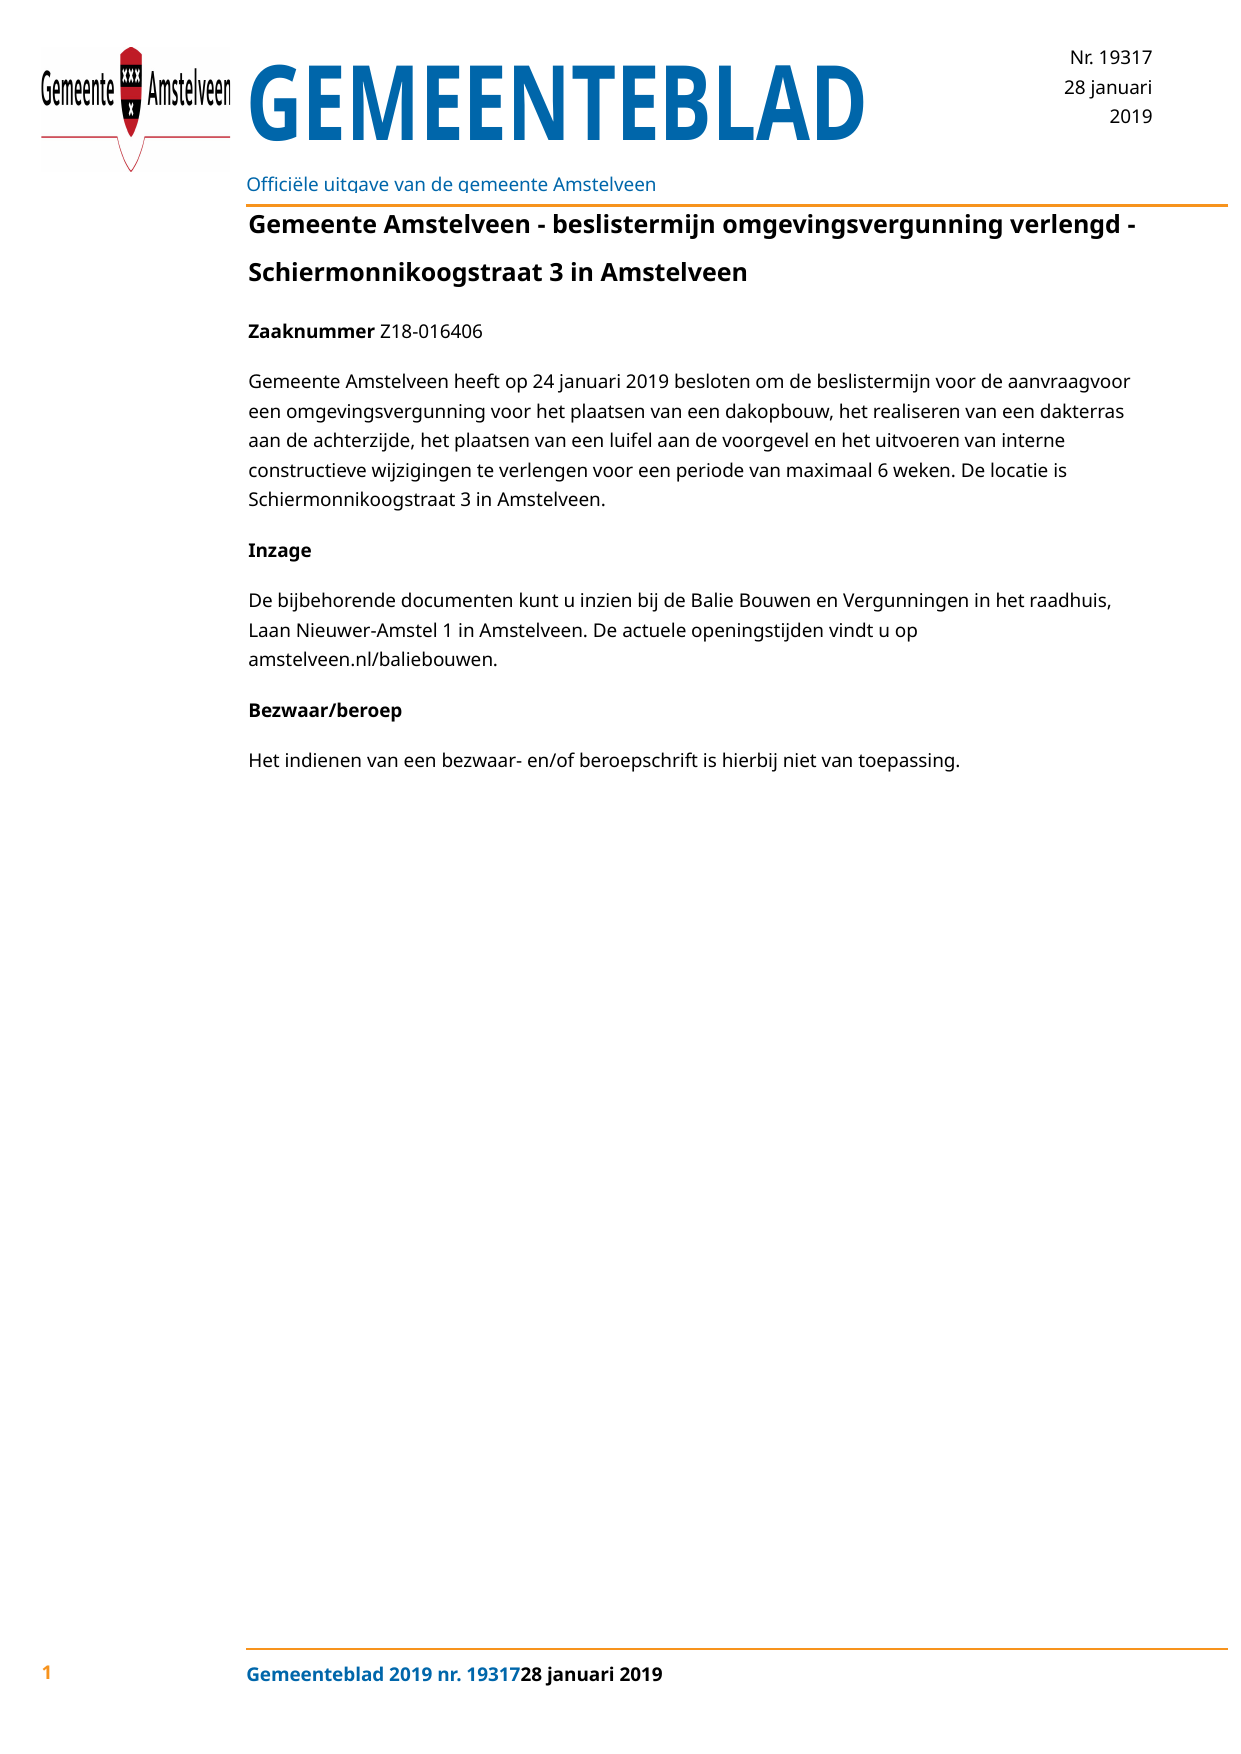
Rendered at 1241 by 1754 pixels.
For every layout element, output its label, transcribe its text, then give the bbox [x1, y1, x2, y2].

picture [41, 47, 231, 172]
text Inzage [248, 537, 1152, 563]
text Het indienen van een bezwaar- en/of beroepschrift is hierbij niet van toepassing. [248, 747, 1152, 773]
text Bezwaar/beroep [248, 697, 1152, 723]
text Gemeente Amstelveen - beslistermijn omgevingsvergunning verlengd - Schiermonnikoogstraat 3 in Amstelveen [248, 207, 1152, 288]
text Gemeente Amstelveen heeft op 24 januari 2019 besloten om de beslistermijn voor de aanvraagvoor een omgevingsvergunning voor het plaatsen van een dakopbouw, het realiseren van een dakterras aan de achterzijde, het plaatsen van een luifel aan de voorgevel en het uitvoeren van interne constructieve wijzigingen te verlengen voor een periode van maximaal 6 weken. De locatie is Schiermonnikoogstraat 3 in Amstelveen. [248, 368, 1152, 512]
text De bijbehorende documenten kunt u inzien bij de Balie Bouwen en Vergunningen in het raadhuis, Laan Nieuwer-Amstel 1 in Amstelveen. De actuele openingstijden vindt u op amstelveen.nl/baliebouwen. [248, 587, 1152, 672]
text Zaaknummer Z18-016406 [248, 318, 1152, 344]
